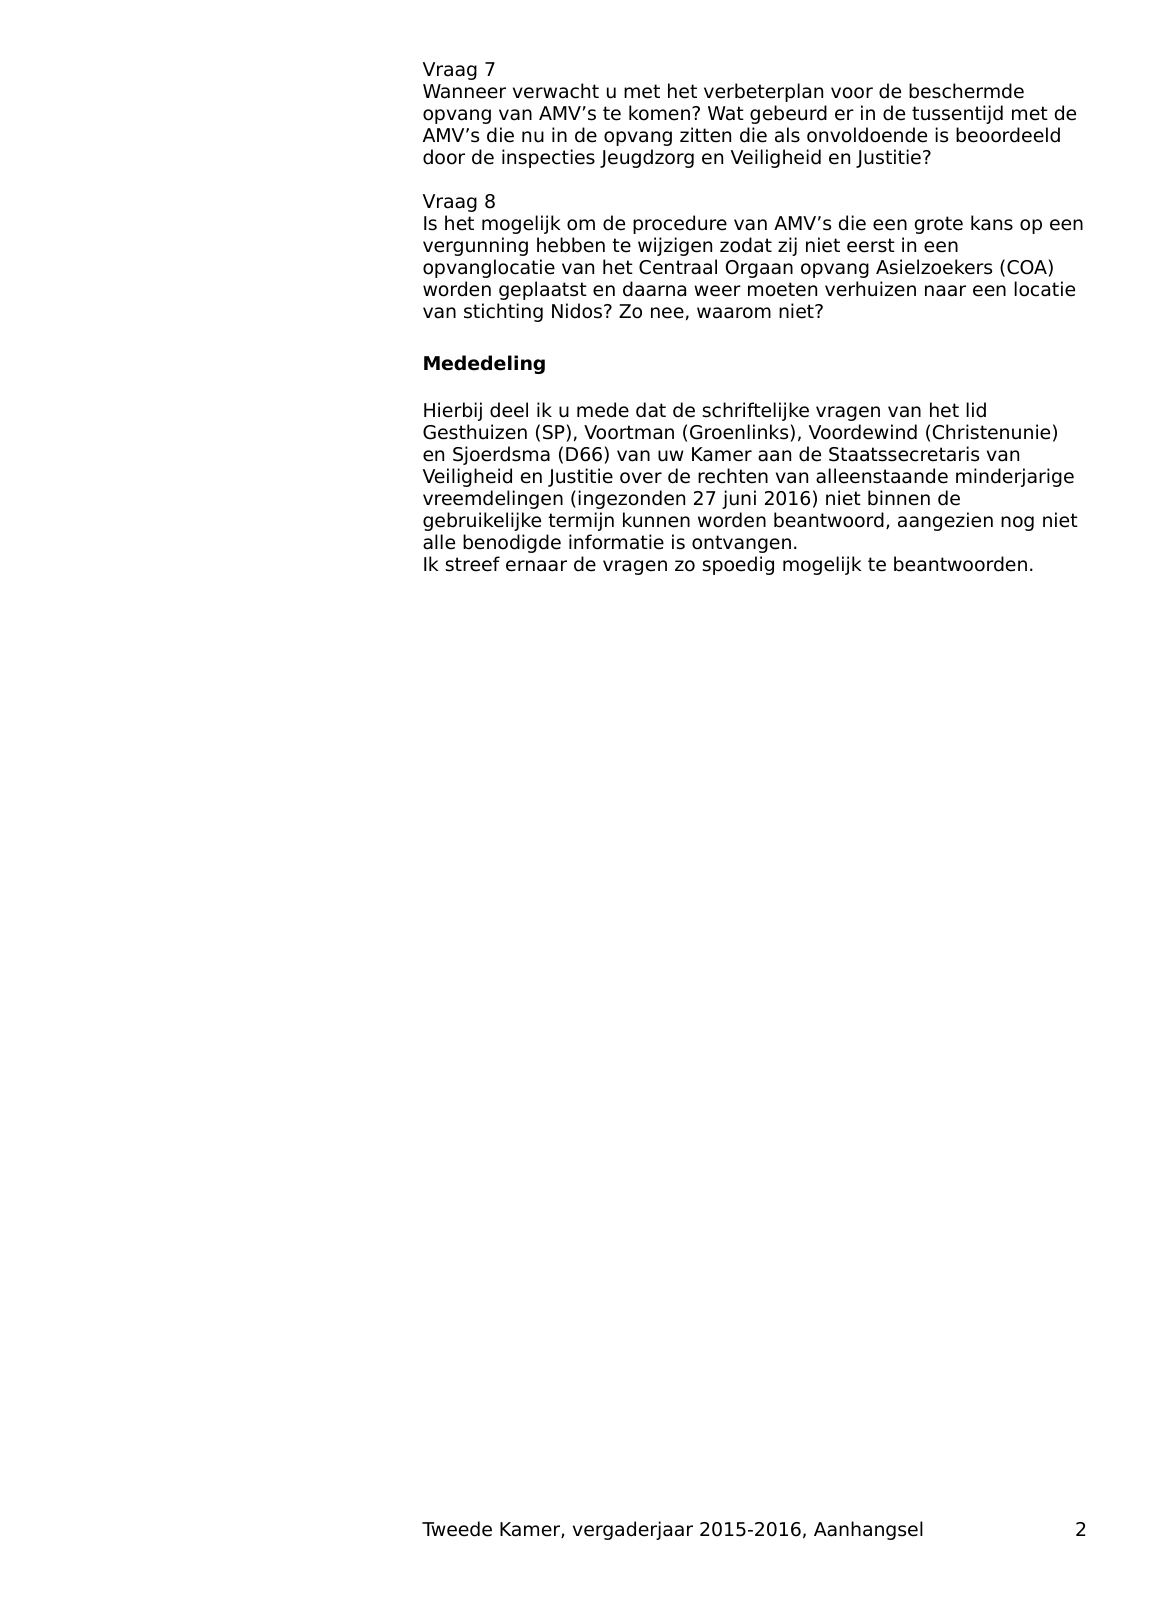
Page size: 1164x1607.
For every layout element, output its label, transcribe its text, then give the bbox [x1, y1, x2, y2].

text Vraag 7 [422, 59, 1087, 81]
text Wanneer verwacht u met het verbeterplan voor de beschermde opvang van AMV’s te komen? Wat gebeurd er in de tussentijd met de AMV’s die nu in de opvang zitten die als onvoldoende is beoordeeld door de inspecties Jeugdzorg en Veiligheid en Justitie? [422, 81, 1087, 169]
text Hierbij deel ik u mede dat de schriftelijke vragen van het lid Gesthuizen (SP), Voortman (Groenlinks), Voordewind (Christenunie) en Sjoerdsma (D66) van uw Kamer aan de Staatssecretaris van Veiligheid en Justitie over de rechten van alleenstaande minderjarige vreemdelingen (ingezonden 27 juni 2016) niet binnen de gebruikelijke termijn kunnen worden beantwoord, aangezien nog niet alle benodigde informatie is ontvangen. [422, 400, 1087, 554]
text Vraag 8 [422, 191, 1087, 213]
subtitle Mededeling [422, 353, 1087, 375]
text Ik streef ernaar de vragen zo spoedig mogelijk te beantwoorden. [422, 554, 1087, 576]
text Is het mogelijk om de procedure van AMV’s die een grote kans op een vergunning hebben te wijzigen zodat zij niet eerst in een opvanglocatie van het Centraal Orgaan opvang Asielzoekers (COA) worden geplaatst en daarna weer moeten verhuizen naar een locatie van stichting Nidos? Zo nee, waarom niet? [422, 213, 1087, 323]
